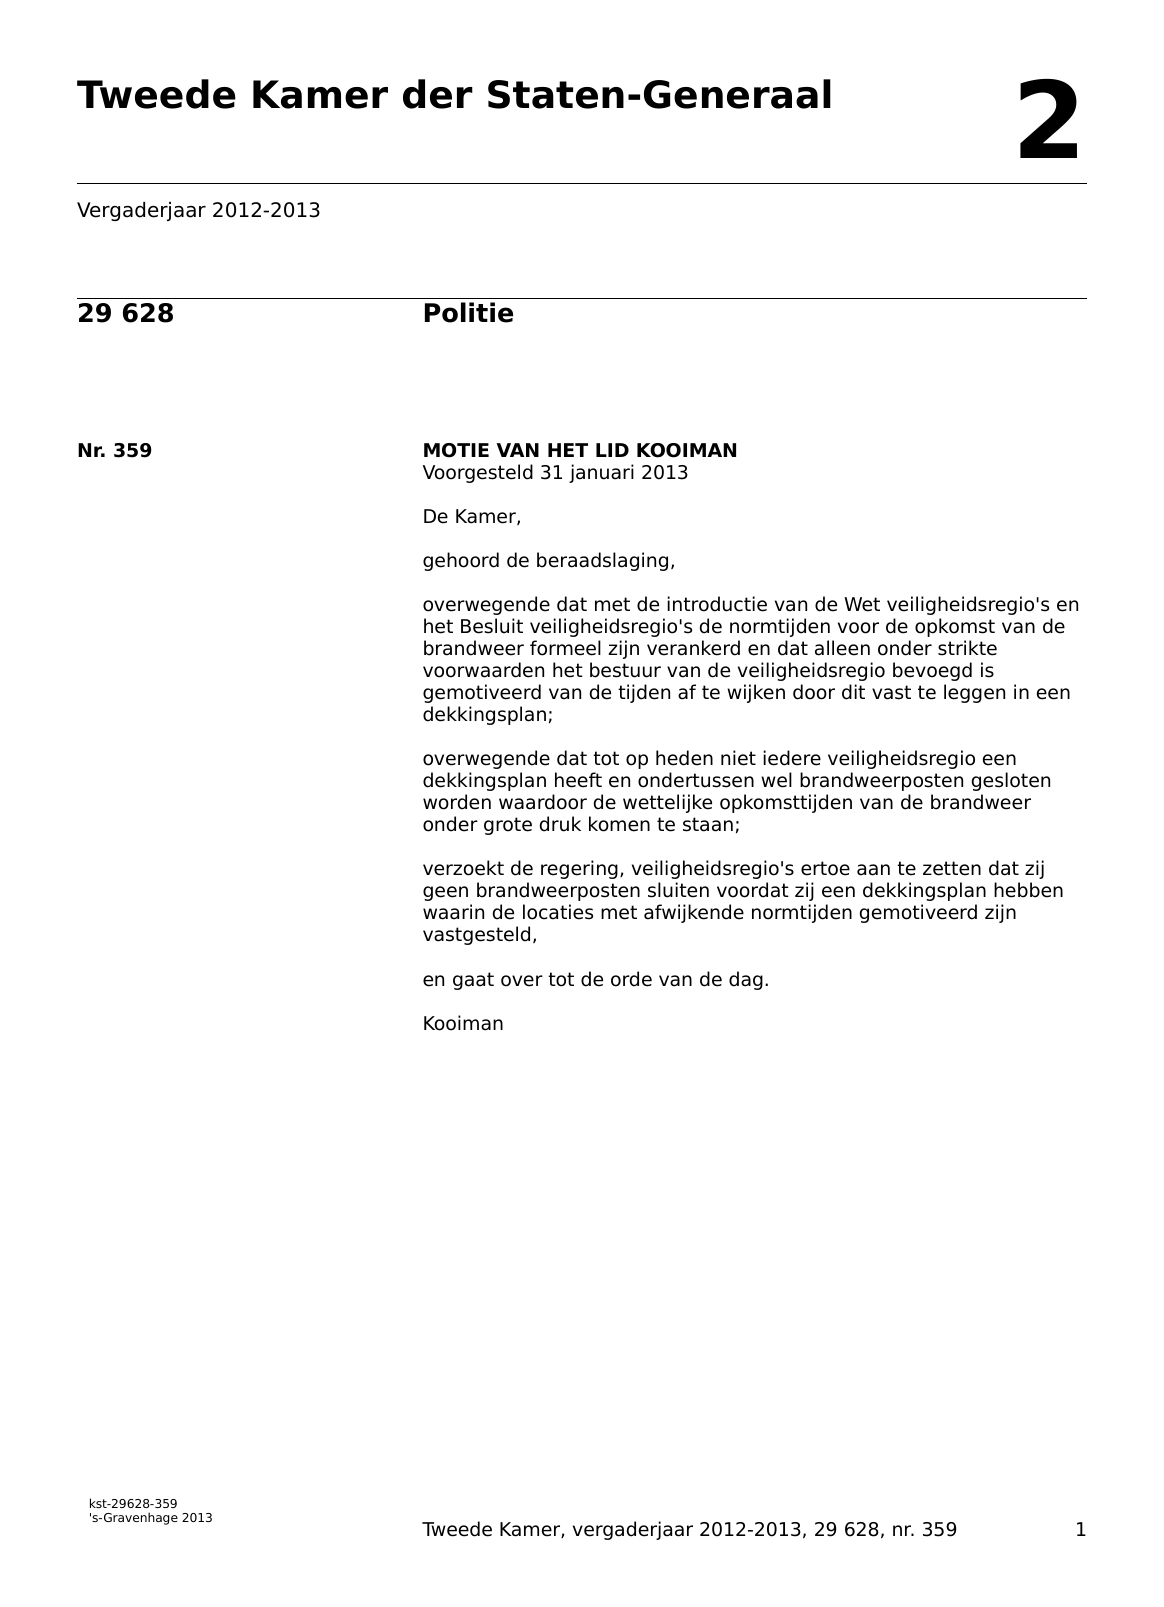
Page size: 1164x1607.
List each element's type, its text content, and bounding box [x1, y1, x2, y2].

text gehoord de beraadslaging, [422, 550, 1087, 572]
text Kooiman [422, 1013, 1087, 1034]
text en gaat over tot de orde van de dag. [422, 968, 1087, 990]
table_header 2 [886, 59, 1087, 183]
table_cell Vergaderjaar 2012-2013 [77, 184, 1087, 298]
text De Kamer, [422, 506, 1087, 528]
subtitle Nr. 359 MOTIE VAN HET LID KOOIMAN [77, 440, 1087, 462]
text overwegende dat met de introductie van de Wet veiligheidsregio's en het Besluit veiligheidsregio's de normtijden voor de opkomst van de brandweer formeel zijn verankerd en dat alleen onder strikte voorwaarden het bestuur van de veiligheidsregio bevoegd is gemotiveerd van de tijden af te wijken door dit vast te leggen in een dekkingsplan; [422, 594, 1087, 726]
table_header Tweede Kamer der Staten-Generaal [77, 59, 886, 183]
text Voorgesteld 31 januari 2013 [422, 462, 1087, 484]
text 's-Gravenhage 2013 [88, 1511, 323, 1525]
text overwegende dat tot op heden niet iedere veiligheidsregio een dekkingsplan heeft en ondertussen wel brandweerposten gesloten worden waardoor de wettelijke opkomsttijden van de brandweer onder grote druk komen te staan; [422, 748, 1087, 836]
text kst-29628-359 [88, 1497, 323, 1511]
text verzoekt de regering, veiligheidsregio's ertoe aan te zetten dat zij geen brandweerposten sluiten voordat zij een dekkingsplan hebben waarin de locaties met afwijkende normtijden gemotiveerd zijn vastgesteld, [422, 858, 1087, 946]
subtitle 29 628 Politie [77, 299, 1087, 329]
